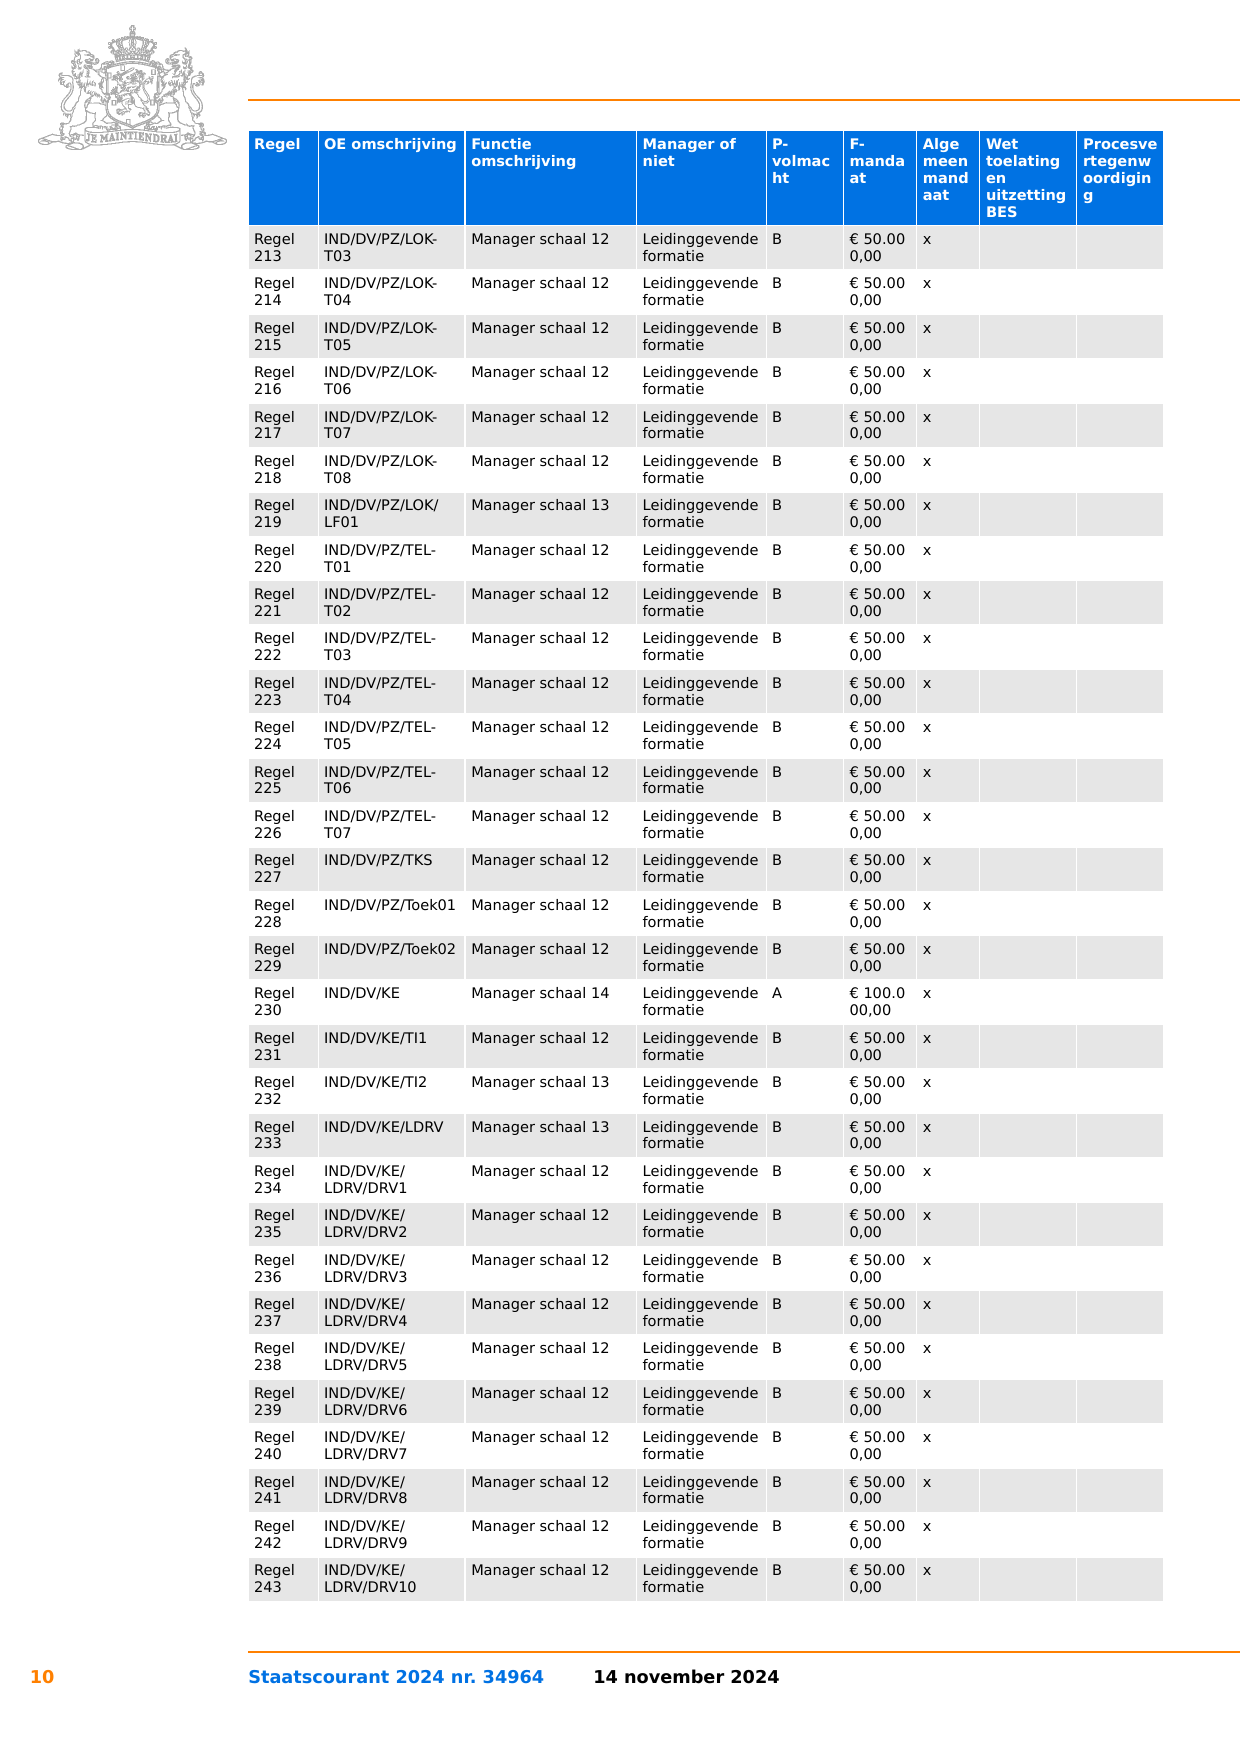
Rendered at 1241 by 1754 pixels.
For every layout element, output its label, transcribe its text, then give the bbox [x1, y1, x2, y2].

table_cell [1077, 892, 1163, 935]
table_cell [1077, 1114, 1163, 1157]
table_cell x [917, 1469, 979, 1512]
table_cell € 50.000,00 [844, 936, 916, 979]
table_cell [980, 359, 1076, 403]
table_cell [980, 626, 1076, 669]
table_cell € 50.000,00 [844, 226, 916, 269]
table_cell IND/DV/PZ/LOK-T06 [319, 359, 464, 403]
table_cell Regel 230 [249, 981, 318, 1024]
table_cell Leidinggevende formatie [637, 626, 766, 669]
table_cell x [917, 1336, 979, 1379]
table_cell Manager schaal 12 [466, 892, 636, 935]
table_cell [1077, 1158, 1163, 1201]
table_cell Leidinggevende formatie [637, 1247, 766, 1290]
table_cell [980, 1513, 1076, 1556]
table_cell [1077, 714, 1163, 758]
table_cell x [917, 1424, 979, 1468]
table_cell Regel 223 [249, 670, 318, 713]
table_cell B [767, 226, 843, 269]
table_cell Leidinggevende formatie [637, 1469, 766, 1512]
table_cell IND/DV/PZ/LOK/LF01 [319, 493, 464, 536]
table_cell x [917, 1558, 979, 1601]
table_cell Manager schaal 12 [466, 670, 636, 713]
table_cell Manager schaal 12 [466, 1513, 636, 1556]
table_cell € 50.000,00 [844, 1513, 916, 1556]
table_cell B [767, 537, 843, 580]
table_cell x [917, 848, 979, 891]
table_cell [1077, 359, 1163, 403]
table_cell Leidinggevende formatie [637, 1558, 766, 1601]
table_cell [1077, 581, 1163, 624]
table_cell B [767, 892, 843, 935]
table_cell Regel 243 [249, 1558, 318, 1601]
table_cell IND/DV/PZ/LOK-T07 [319, 404, 464, 447]
table_cell Leidinggevende formatie [637, 537, 766, 580]
table_cell Manager schaal 12 [466, 626, 636, 669]
table_header P-volmacht [767, 131, 843, 225]
table_cell [980, 1158, 1076, 1201]
table_cell Manager schaal 12 [466, 848, 636, 891]
table_cell [1077, 1558, 1163, 1601]
table_cell Leidinggevende formatie [637, 981, 766, 1024]
table_cell [980, 537, 1076, 580]
table_cell x [917, 271, 979, 314]
table_cell B [767, 714, 843, 758]
table_cell € 50.000,00 [844, 1069, 916, 1113]
table_cell IND/DV/PZ/TEL-T07 [319, 803, 464, 846]
table_cell [1077, 936, 1163, 979]
table_cell Leidinggevende formatie [637, 1069, 766, 1113]
table_cell IND/DV/PZ/LOK-T08 [319, 448, 464, 491]
table_cell [1077, 226, 1163, 269]
table_cell [980, 892, 1076, 935]
table_cell x [917, 581, 979, 624]
table_cell Regel 232 [249, 1069, 318, 1113]
table_cell B [767, 1424, 843, 1468]
table_cell Leidinggevende formatie [637, 1424, 766, 1468]
table_cell Manager schaal 12 [466, 1424, 636, 1468]
table_cell B [767, 1336, 843, 1379]
table_cell € 100.000,00 [844, 981, 916, 1024]
table_cell B [767, 271, 843, 314]
table_cell € 50.000,00 [844, 1158, 916, 1201]
table_cell B [767, 848, 843, 891]
table_cell x [917, 981, 979, 1024]
table_cell x [917, 803, 979, 846]
table_cell IND/DV/PZ/TEL-T01 [319, 537, 464, 580]
table_cell IND/DV/PZ/Toek01 [319, 892, 464, 935]
table_cell [980, 271, 1076, 314]
table_cell Manager schaal 12 [466, 1203, 636, 1246]
table_cell x [917, 1380, 979, 1423]
table_cell Regel 221 [249, 581, 318, 624]
table_cell [980, 1469, 1076, 1512]
table_cell IND/DV/PZ/LOK-T03 [319, 226, 464, 269]
table_cell Regel 216 [249, 359, 318, 403]
table_cell [1077, 670, 1163, 713]
table_cell Manager schaal 12 [466, 1558, 636, 1601]
table_cell Manager schaal 12 [466, 1247, 636, 1290]
table_cell Manager schaal 13 [466, 1114, 636, 1157]
table_cell Regel 238 [249, 1336, 318, 1379]
table_cell B [767, 404, 843, 447]
table_header Wet toelating en uitzetting BES [980, 131, 1076, 225]
table_cell IND/DV/PZ/TEL-T06 [319, 759, 464, 802]
table_cell Manager schaal 12 [466, 581, 636, 624]
table_cell Regel 219 [249, 493, 318, 536]
table_cell [1077, 626, 1163, 669]
table_cell Regel 237 [249, 1291, 318, 1334]
table_cell Regel 214 [249, 271, 318, 314]
table_cell Manager schaal 12 [466, 404, 636, 447]
table_cell [1077, 803, 1163, 846]
table_cell Regel 213 [249, 226, 318, 269]
table_cell Leidinggevende formatie [637, 404, 766, 447]
table_cell € 50.000,00 [844, 1203, 916, 1246]
table_cell € 50.000,00 [844, 537, 916, 580]
table_cell € 50.000,00 [844, 448, 916, 491]
table_cell € 50.000,00 [844, 1247, 916, 1290]
table_cell B [767, 1380, 843, 1423]
table_cell IND/DV/KE/LDRV [319, 1114, 464, 1157]
table_cell Regel 231 [249, 1025, 318, 1068]
table_cell Manager schaal 12 [466, 1025, 636, 1068]
table_cell Regel 220 [249, 537, 318, 580]
table_cell [980, 1424, 1076, 1468]
table_cell € 50.000,00 [844, 1025, 916, 1068]
table_cell IND/DV/KE [319, 981, 464, 1024]
table_cell Leidinggevende formatie [637, 1203, 766, 1246]
table_cell [980, 404, 1076, 447]
table_cell [1077, 448, 1163, 491]
table_cell € 50.000,00 [844, 1336, 916, 1379]
table_cell [980, 1247, 1076, 1290]
table_cell € 50.000,00 [844, 1291, 916, 1334]
table_cell Regel 228 [249, 892, 318, 935]
table_cell [1077, 1424, 1163, 1468]
table_cell IND/DV/KE/LDRV/DRV4 [319, 1291, 464, 1334]
table_cell [1077, 1513, 1163, 1556]
table_cell [980, 315, 1076, 358]
table_cell IND/DV/KE/LDRV/DRV2 [319, 1203, 464, 1246]
table_cell x [917, 1069, 979, 1113]
table_cell B [767, 1025, 843, 1068]
table_cell [980, 803, 1076, 846]
table_cell B [767, 1247, 843, 1290]
table_cell Leidinggevende formatie [637, 1513, 766, 1556]
table_cell IND/DV/PZ/LOK-T04 [319, 271, 464, 314]
table_cell Regel 241 [249, 1469, 318, 1512]
table_cell [1077, 848, 1163, 891]
table_cell Manager schaal 12 [466, 1291, 636, 1334]
table_cell € 50.000,00 [844, 581, 916, 624]
table_cell [980, 714, 1076, 758]
table_header Functie omschrijving [466, 131, 636, 225]
table_cell Leidinggevende formatie [637, 936, 766, 979]
table_cell x [917, 670, 979, 713]
table_cell Leidinggevende formatie [637, 448, 766, 491]
table_cell [980, 581, 1076, 624]
table_cell [1077, 315, 1163, 358]
table_cell x [917, 404, 979, 447]
table_cell x [917, 226, 979, 269]
table_cell [980, 936, 1076, 979]
table_cell € 50.000,00 [844, 493, 916, 536]
table_cell Leidinggevende formatie [637, 581, 766, 624]
table_cell € 50.000,00 [844, 892, 916, 935]
table_cell Leidinggevende formatie [637, 1158, 766, 1201]
table_cell Leidinggevende formatie [637, 315, 766, 358]
table_cell B [767, 1558, 843, 1601]
table_cell [980, 981, 1076, 1024]
table_cell Regel 229 [249, 936, 318, 979]
table_header Algemeen mandaat [917, 131, 979, 225]
table_cell IND/DV/PZ/Toek02 [319, 936, 464, 979]
table_cell € 50.000,00 [844, 359, 916, 403]
table_cell [1077, 1069, 1163, 1113]
table_cell Manager schaal 12 [466, 315, 636, 358]
table_cell IND/DV/KE/LDRV/DRV9 [319, 1513, 464, 1556]
table_cell x [917, 448, 979, 491]
table_cell IND/DV/PZ/TEL-T04 [319, 670, 464, 713]
table_cell Manager schaal 12 [466, 448, 636, 491]
table_cell Leidinggevende formatie [637, 1336, 766, 1379]
table_cell x [917, 493, 979, 536]
table_cell Manager schaal 12 [466, 1336, 636, 1379]
table_cell IND/DV/KE/LDRV/DRV3 [319, 1247, 464, 1290]
table_cell B [767, 936, 843, 979]
table_cell Leidinggevende formatie [637, 892, 766, 935]
table_cell Leidinggevende formatie [637, 1291, 766, 1334]
table_cell x [917, 759, 979, 802]
table_cell Regel 217 [249, 404, 318, 447]
table_cell [980, 670, 1076, 713]
table_cell [980, 1291, 1076, 1334]
table_cell Regel 227 [249, 848, 318, 891]
table_cell IND/DV/PZ/TEL-T02 [319, 581, 464, 624]
table_header OE omschrijving [319, 131, 464, 225]
table_cell € 50.000,00 [844, 670, 916, 713]
table_cell [980, 448, 1076, 491]
table_cell A [767, 981, 843, 1024]
table_cell € 50.000,00 [844, 848, 916, 891]
table_cell Regel 239 [249, 1380, 318, 1423]
table_cell Regel 233 [249, 1114, 318, 1157]
table_cell € 50.000,00 [844, 626, 916, 669]
table_cell IND/DV/KE/LDRV/DRV7 [319, 1424, 464, 1468]
table_cell € 50.000,00 [844, 315, 916, 358]
table_cell Leidinggevende formatie [637, 1380, 766, 1423]
table_cell x [917, 892, 979, 935]
table_cell [1077, 493, 1163, 536]
table_cell [1077, 1247, 1163, 1290]
table_cell B [767, 1069, 843, 1113]
table_cell IND/DV/KE/LDRV/DRV10 [319, 1558, 464, 1601]
table_cell [980, 1336, 1076, 1379]
table_cell € 50.000,00 [844, 1469, 916, 1512]
table_cell € 50.000,00 [844, 1380, 916, 1423]
table_cell IND/DV/KE/TI1 [319, 1025, 464, 1068]
table_cell [1077, 1025, 1163, 1068]
table_cell Regel 218 [249, 448, 318, 491]
table_cell IND/DV/KE/TI2 [319, 1069, 464, 1113]
table_cell x [917, 1291, 979, 1334]
table_cell IND/DV/PZ/LOK-T05 [319, 315, 464, 358]
table_cell [1077, 1336, 1163, 1379]
table_cell [980, 848, 1076, 891]
table_cell Leidinggevende formatie [637, 714, 766, 758]
table_cell B [767, 1469, 843, 1512]
table_cell B [767, 448, 843, 491]
picture [38, 25, 227, 150]
table_cell Regel 234 [249, 1158, 318, 1201]
table_cell [980, 1558, 1076, 1601]
table_cell Leidinggevende formatie [637, 670, 766, 713]
table_cell Manager schaal 12 [466, 271, 636, 314]
table_cell Leidinggevende formatie [637, 759, 766, 802]
table_cell IND/DV/KE/LDRV/DRV6 [319, 1380, 464, 1423]
table_cell x [917, 1025, 979, 1068]
table_cell Leidinggevende formatie [637, 493, 766, 536]
table_cell [1077, 1203, 1163, 1246]
table_cell B [767, 803, 843, 846]
table_cell Leidinggevende formatie [637, 848, 766, 891]
table_cell [980, 1069, 1076, 1113]
table_cell [980, 1380, 1076, 1423]
table_cell B [767, 359, 843, 403]
table_cell B [767, 670, 843, 713]
table_cell Manager schaal 12 [466, 359, 636, 403]
table_cell [980, 1203, 1076, 1246]
table_cell Regel 215 [249, 315, 318, 358]
table_cell € 50.000,00 [844, 759, 916, 802]
table_cell Regel 222 [249, 626, 318, 669]
table_cell B [767, 581, 843, 624]
table_cell [980, 493, 1076, 536]
table_cell € 50.000,00 [844, 1114, 916, 1157]
table_cell x [917, 1158, 979, 1201]
table_cell B [767, 626, 843, 669]
table_cell Leidinggevende formatie [637, 1114, 766, 1157]
table_cell [1077, 1469, 1163, 1512]
table_cell Leidinggevende formatie [637, 1025, 766, 1068]
table_cell B [767, 1291, 843, 1334]
table_cell Manager schaal 13 [466, 493, 636, 536]
table_cell x [917, 936, 979, 979]
table_cell B [767, 493, 843, 536]
table_cell [980, 1025, 1076, 1068]
table_cell x [917, 1114, 979, 1157]
table_cell B [767, 1203, 843, 1246]
table_cell Manager schaal 12 [466, 936, 636, 979]
table_cell Manager schaal 13 [466, 1069, 636, 1113]
table_cell IND/DV/KE/LDRV/DRV8 [319, 1469, 464, 1512]
table_cell Manager schaal 12 [466, 1158, 636, 1201]
table_cell € 50.000,00 [844, 1558, 916, 1601]
table_cell x [917, 626, 979, 669]
table_cell [1077, 1380, 1163, 1423]
table_cell x [917, 537, 979, 580]
table_cell Regel 242 [249, 1513, 318, 1556]
table_cell B [767, 1158, 843, 1201]
table_cell Regel 226 [249, 803, 318, 846]
table_cell Manager schaal 12 [466, 1380, 636, 1423]
table_cell Regel 235 [249, 1203, 318, 1246]
table_cell x [917, 1513, 979, 1556]
table_cell [1077, 759, 1163, 802]
table_cell B [767, 759, 843, 802]
table_cell B [767, 315, 843, 358]
table_cell x [917, 1203, 979, 1246]
table_cell Leidinggevende formatie [637, 226, 766, 269]
table_cell [980, 226, 1076, 269]
table_cell Manager schaal 12 [466, 226, 636, 269]
table_cell [980, 1114, 1076, 1157]
table_cell Regel 225 [249, 759, 318, 802]
table_cell Manager schaal 12 [466, 759, 636, 802]
table_cell [1077, 537, 1163, 580]
table_cell Manager schaal 12 [466, 714, 636, 758]
table_cell Regel 240 [249, 1424, 318, 1468]
table_cell € 50.000,00 [844, 271, 916, 314]
table_cell IND/DV/KE/LDRV/DRV1 [319, 1158, 464, 1201]
table_header F-mandaat [844, 131, 916, 225]
table_cell Leidinggevende formatie [637, 271, 766, 314]
table_cell Leidinggevende formatie [637, 359, 766, 403]
table_cell IND/DV/KE/LDRV/DRV5 [319, 1336, 464, 1379]
table_cell x [917, 714, 979, 758]
table_cell € 50.000,00 [844, 803, 916, 846]
table_cell Manager schaal 12 [466, 1469, 636, 1512]
table_header Regel [249, 131, 318, 225]
table_cell IND/DV/PZ/TEL-T05 [319, 714, 464, 758]
table_cell Regel 224 [249, 714, 318, 758]
table_cell Manager schaal 14 [466, 981, 636, 1024]
table_cell € 50.000,00 [844, 1424, 916, 1468]
table_cell IND/DV/PZ/TEL-T03 [319, 626, 464, 669]
table_cell [1077, 981, 1163, 1024]
table_cell Regel 236 [249, 1247, 318, 1290]
table_cell € 50.000,00 [844, 404, 916, 447]
table_cell [980, 759, 1076, 802]
table_cell B [767, 1114, 843, 1157]
table_header Procesvertegenwoordiging [1077, 131, 1163, 225]
table_cell B [767, 1513, 843, 1556]
table_cell Manager schaal 12 [466, 537, 636, 580]
table_cell x [917, 1247, 979, 1290]
table_cell Leidinggevende formatie [637, 803, 766, 846]
table_cell IND/DV/PZ/TKS [319, 848, 464, 891]
table_cell x [917, 315, 979, 358]
table_header Manager of niet [637, 131, 766, 225]
table_cell x [917, 359, 979, 403]
table_cell Manager schaal 12 [466, 803, 636, 846]
table_cell [1077, 1291, 1163, 1334]
table_cell [1077, 271, 1163, 314]
table_cell € 50.000,00 [844, 714, 916, 758]
table_cell [1077, 404, 1163, 447]
